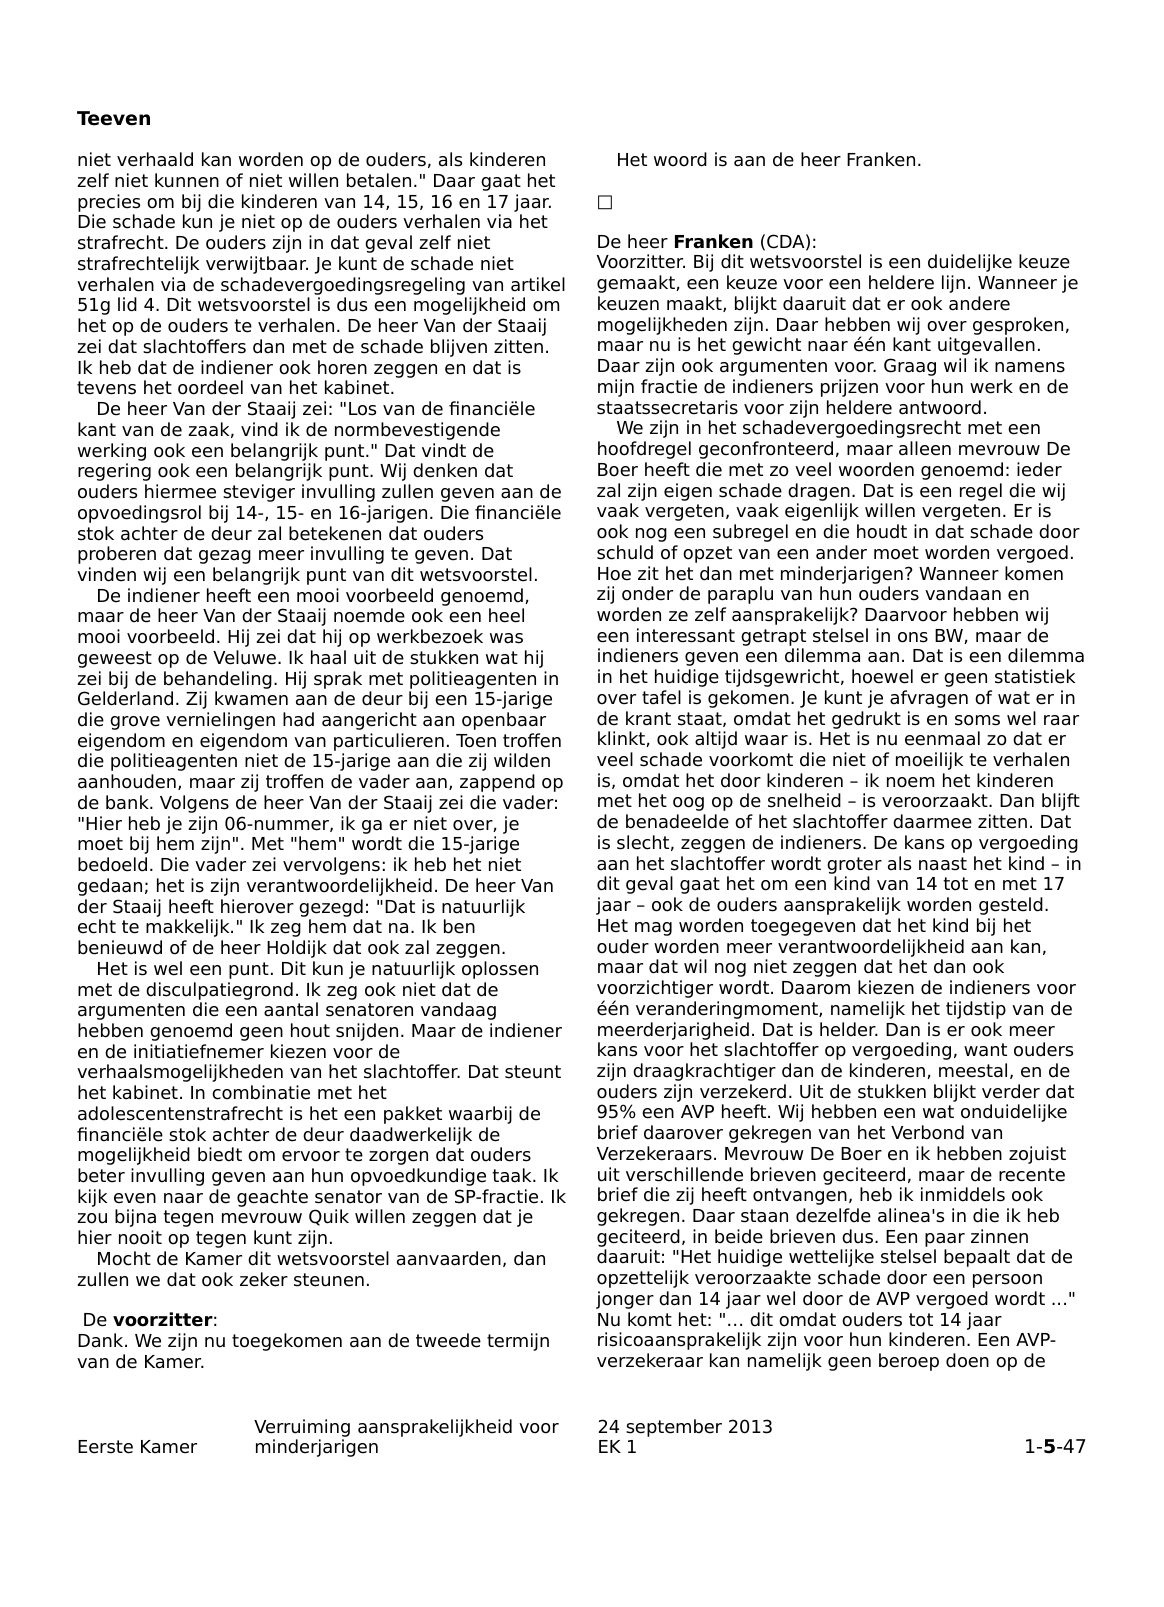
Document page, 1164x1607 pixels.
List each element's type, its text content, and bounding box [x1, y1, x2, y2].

text Mocht de Kamer dit wetsvoorstel aanvaarden, dan zullen we dat ook zeker steunen. [77, 1249, 567, 1290]
text Het is wel een punt. Dit kun je natuurlijk oplossen met de disculpatiegrond. Ik zeg ook niet dat de argumenten die een aantal senatoren vandaag hebben genoemd geen hout snijden. Maar de indiener en de initiatiefnemer kiezen voor de verhaalsmogelijkheden van het slachtoffer. Dat steunt het kabinet. In combinatie met het adolescentenstrafrecht is het een pakket waarbij de financiële stok achter de deur daadwerkelijk de mogelijkheid biedt om ervoor te zorgen dat ouders beter invulling geven aan hun opvoedkundige taak. Ik kijk even naar de geachte senator van de SP-fractie. Ik zou bijna tegen mevrouw Quik willen zeggen dat je hier nooit op tegen kunt zijn. [77, 959, 567, 1249]
text Voorzitter. Bij dit wetsvoorstel is een duidelijke keuze gemaakt, een keuze voor een heldere lijn. Wanneer je keuzen maakt, blijkt daaruit dat er ook andere mogelijkheden zijn. Daar hebben wij over gesproken, maar nu is het gewicht naar één kant uitgevallen. Daar zijn ook argumenten voor. Graag wil ik namens mijn fractie de indieners prijzen voor hun werk en de staatssecretaris voor zijn heldere antwoord. [596, 252, 1087, 418]
text De indiener heeft een mooi voorbeeld genoemd, maar de heer Van der Staaij noemde ook een heel mooi voorbeeld. Hij zei dat hij op werkbezoek was geweest op de Veluwe. Ik haal uit de stukken wat hij zei bij de behandeling. Hij sprak met politieagenten in Gelderland. Zij kwamen aan de deur bij een 15-jarige die grove vernielingen had aangericht aan openbaar eigendom en eigendom van particulieren. Toen troffen die politieagenten niet de 15-jarige aan die zij wilden aanhouden, maar zij troffen de vader aan, zappend op de bank. Volgens de heer Van der Staaij zei die vader: "Hier heb je zijn 06-nummer, ik ga er niet over, je moet bij hem zijn". Met "hem" wordt die 15-jarige bedoeld. Die vader zei vervolgens: ik heb het niet gedaan; het is zijn verantwoordelijkheid. De heer Van der Staaij heeft hierover gezegd: "Dat is natuurlijk echt te makkelijk." Ik zeg hem dat na. Ik ben benieuwd of de heer Holdijk dat ook zal zeggen. [77, 586, 567, 959]
text De heer Van der Staaij zei: "Los van de financiële kant van de zaak, vind ik de normbevestigende werking ook een belangrijk punt." Dat vindt de regering ook een belangrijk punt. Wij denken dat ouders hiermee steviger invulling zullen geven aan de opvoedingsrol bij 14-, 15- en 16-jarigen. Die financiële stok achter de deur zal betekenen dat ouders proberen dat gezag meer invulling te geven. Dat vinden wij een belangrijk punt van dit wetsvoorstel. [77, 399, 567, 586]
text De voorzitter: [77, 1310, 567, 1331]
text We zijn in het schadevergoedingsrecht met een hoofdregel geconfronteerd, maar alleen mevrouw De Boer heeft die met zo veel woorden genoemd: ieder zal zijn eigen schade dragen. Dat is een regel die wij vaak vergeten, vaak eigenlijk willen vergeten. Er is ook nog een subregel en die houdt in dat schade door schuld of opzet van een ander moet worden vergoed. Hoe zit het dan met minderjarigen? Wanneer komen zij onder de paraplu van hun ouders vandaan en worden ze zelf aansprakelijk? Daarvoor hebben wij een interessant getrapt stelsel in ons BW, maar de indieners geven een dilemma aan. Dat is een dilemma in het huidige tijdsgewricht, hoewel er geen statistiek over tafel is gekomen. Je kunt je afvragen of wat er in de krant staat, omdat het gedrukt is en soms wel raar klinkt, ook altijd waar is. Het is nu eenmaal zo dat er veel schade voorkomt die niet of moeilijk te verhalen is, omdat het door kinderen – ik noem het kinderen met het oog op de snelheid – is veroorzaakt. Dan blijft de benadeelde of het slachtoffer daarmee zitten. Dat is slecht, zeggen de indieners. De kans op vergoeding aan het slachtoffer wordt groter als naast het kind – in dit geval gaat het om een kind van 14 tot en met 17 jaar – ook de ouders aansprakelijk worden gesteld. Het mag worden toegegeven dat het kind bij het ouder worden meer verantwoordelijkheid aan kan, maar dat wil nog niet zeggen dat het dan ook voorzichtiger wordt. Daarom kiezen de indieners voor één veranderingmoment, namelijk het tijdstip van de meerderjarigheid. Dat is helder. Dan is er ook meer kans voor het slachtoffer op vergoeding, want ouders zijn draagkrachtiger dan de kinderen, meestal, en de ouders zijn verzekerd. Uit de stukken blijkt verder dat 95% een AVP heeft. Wij hebben een wat onduidelijke brief daarover gekregen van het Verbond van Verzekeraars. Mevrouw De Boer en ik hebben zojuist uit verschillende brieven geciteerd, maar de recente brief die zij heeft ontvangen, heb ik inmiddels ook gekregen. Daar staan dezelfde alinea's in die ik heb geciteerd, in beide brieven dus. Een paar zinnen daaruit: "Het huidige wettelijke stelsel bepaalt dat de opzettelijk veroorzaakte schade door een persoon jonger dan 14 jaar wel door de AVP vergoed wordt ..." Nu komt het: "… dit omdat ouders tot 14 jaar risicoaansprakelijk zijn voor hun kinderen. Een AVP-verzekeraar kan namelijk geen beroep doen op de [596, 418, 1087, 1372]
text Het woord is aan de heer Franken. [596, 150, 1087, 171]
text niet verhaald kan worden op de ouders, als kinderen zelf niet kunnen of niet willen betalen." Daar gaat het precies om bij die kinderen van 14, 15, 16 en 17 jaar. Die schade kun je niet op de ouders verhalen via het strafrecht. De ouders zijn in dat geval zelf niet strafrechtelijk verwijtbaar. Je kunt de schade niet verhalen via de schadevergoedingsregeling van artikel 51g lid 4. Dit wetsvoorstel is dus een mogelijkheid om het op de ouders te verhalen. De heer Van der Staaij zei dat slachtoffers dan met de schade blijven zitten. Ik heb dat de indiener ook horen zeggen en dat is tevens het oordeel van het kabinet. [77, 150, 567, 399]
text □ [596, 191, 1087, 212]
text De heer Franken (CDA): [596, 232, 1087, 252]
text Dank. We zijn nu toegekomen aan de tweede termijn van de Kamer. [77, 1331, 567, 1372]
